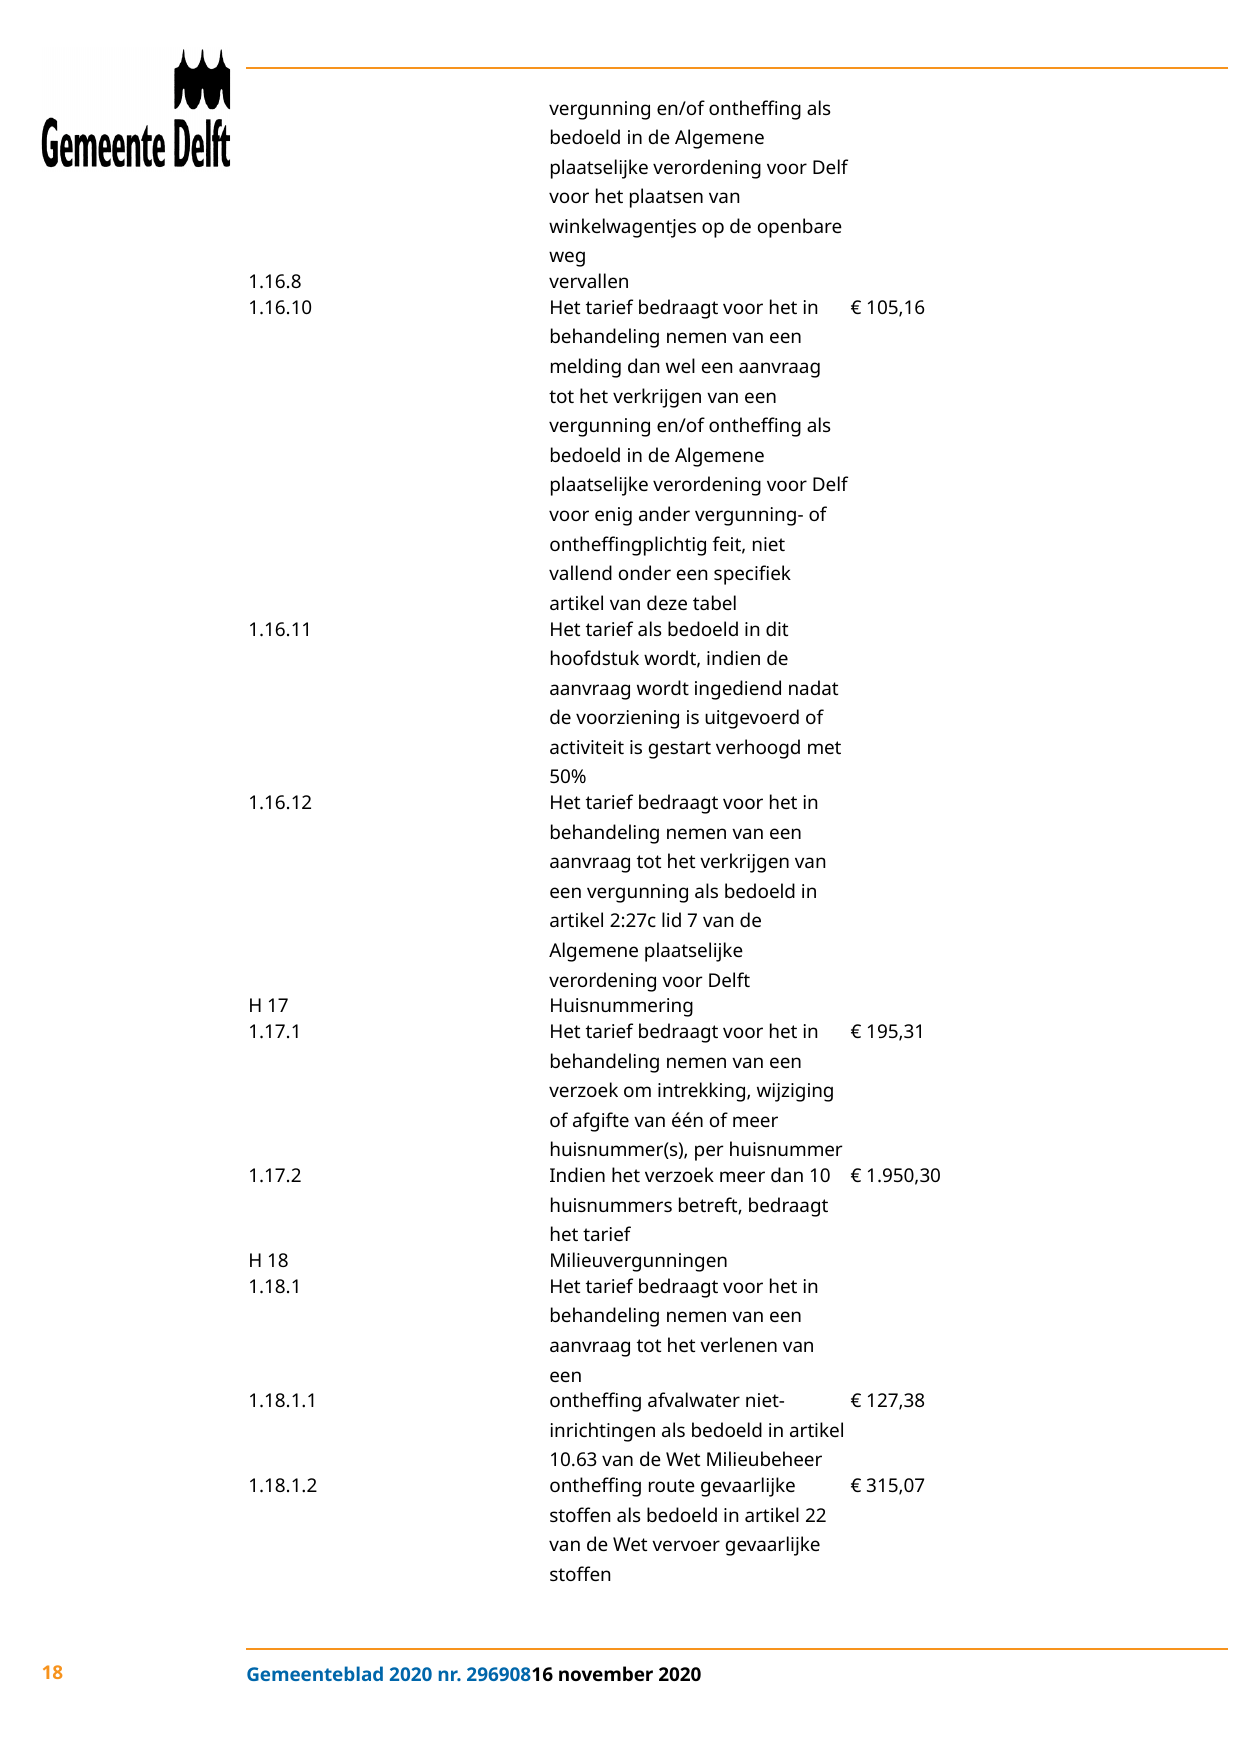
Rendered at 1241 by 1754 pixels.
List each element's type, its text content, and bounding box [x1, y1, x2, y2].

table_cell [850, 789, 1152, 993]
table_cell € 105,16 [850, 294, 1152, 616]
table_cell 1.18.1 [248, 1273, 549, 1387]
table_cell [850, 95, 1152, 268]
table_cell Indien het verzoek meer dan 10 huisnummers betreft, bedraagt het tarief [549, 1163, 850, 1247]
table_cell [850, 1273, 1152, 1387]
table_cell € 315,07 [850, 1473, 1152, 1587]
table_cell vervallen [549, 269, 850, 294]
table_cell 1.17.2 [248, 1163, 549, 1247]
table_cell 1.18.1.1 [248, 1388, 549, 1472]
table_cell [850, 269, 1152, 294]
table_cell 1.16.8 [248, 269, 549, 294]
table_cell Het tarief bedraagt voor het in behandeling nemen van een melding dan wel een aanvraag tot het verkrijgen van een vergunning en/of ontheffing als bedoeld in de Algemene plaatselijke verordening voor Delf voor enig ander vergunning- of ontheffingplichtig feit, niet vallend onder een specifiek artikel van deze tabel [549, 294, 850, 616]
table_cell [850, 616, 1152, 789]
table_cell 1.16.12 [248, 789, 549, 993]
table_cell Het tarief bedraagt voor het in behandeling nemen van een aanvraag tot het verkrijgen van een vergunning als bedoeld in artikel 2:27c lid 7 van de Algemene plaatselijke verordening voor Delft [549, 789, 850, 993]
table_cell Het tarief als bedoeld in dit hoofdstuk wordt, indien de aanvraag wordt ingediend nadat de voorziening is uitgevoerd of activiteit is gestart verhoogd met 50% [549, 616, 850, 789]
table_cell ontheffing route gevaarlijke stoffen als bedoeld in artikel 22 van de Wet vervoer gevaarlijke stoffen [549, 1473, 850, 1587]
table_cell € 195,31 [850, 1018, 1152, 1162]
table_cell Huisnummering [549, 993, 850, 1018]
table_cell € 1.950,30 [850, 1163, 1152, 1247]
table_cell ontheffing afvalwater niet-inrichtingen als bedoeld in artikel 10.63 van de Wet Milieubeheer [549, 1388, 850, 1472]
table_cell 1.16.10 [248, 294, 549, 616]
table_cell 1.17.1 [248, 1018, 549, 1162]
table_cell Het tarief bedraagt voor het in behandeling nemen van een aanvraag tot het verlenen van een [549, 1273, 850, 1387]
table_cell € 127,38 [850, 1388, 1152, 1472]
table_cell 1.18.1.2 [248, 1473, 549, 1587]
table_cell Milieuvergunningen [549, 1247, 850, 1273]
table_cell vergunning en/of ontheffing als bedoeld in de Algemene plaatselijke verordening voor Delf voor het plaatsen van winkelwagentjes op de openbare weg [549, 95, 850, 268]
table_cell 1.16.11 [248, 616, 549, 789]
table_cell [248, 95, 549, 268]
picture [41, 47, 231, 172]
table_cell [850, 993, 1152, 1018]
table_cell H 18 [248, 1247, 549, 1273]
table_cell H 17 [248, 993, 549, 1018]
table_cell Het tarief bedraagt voor het in behandeling nemen van een verzoek om intrekking, wijziging of afgifte van één of meer huisnummer(s), per huisnummer [549, 1018, 850, 1162]
table_cell [850, 1247, 1152, 1273]
